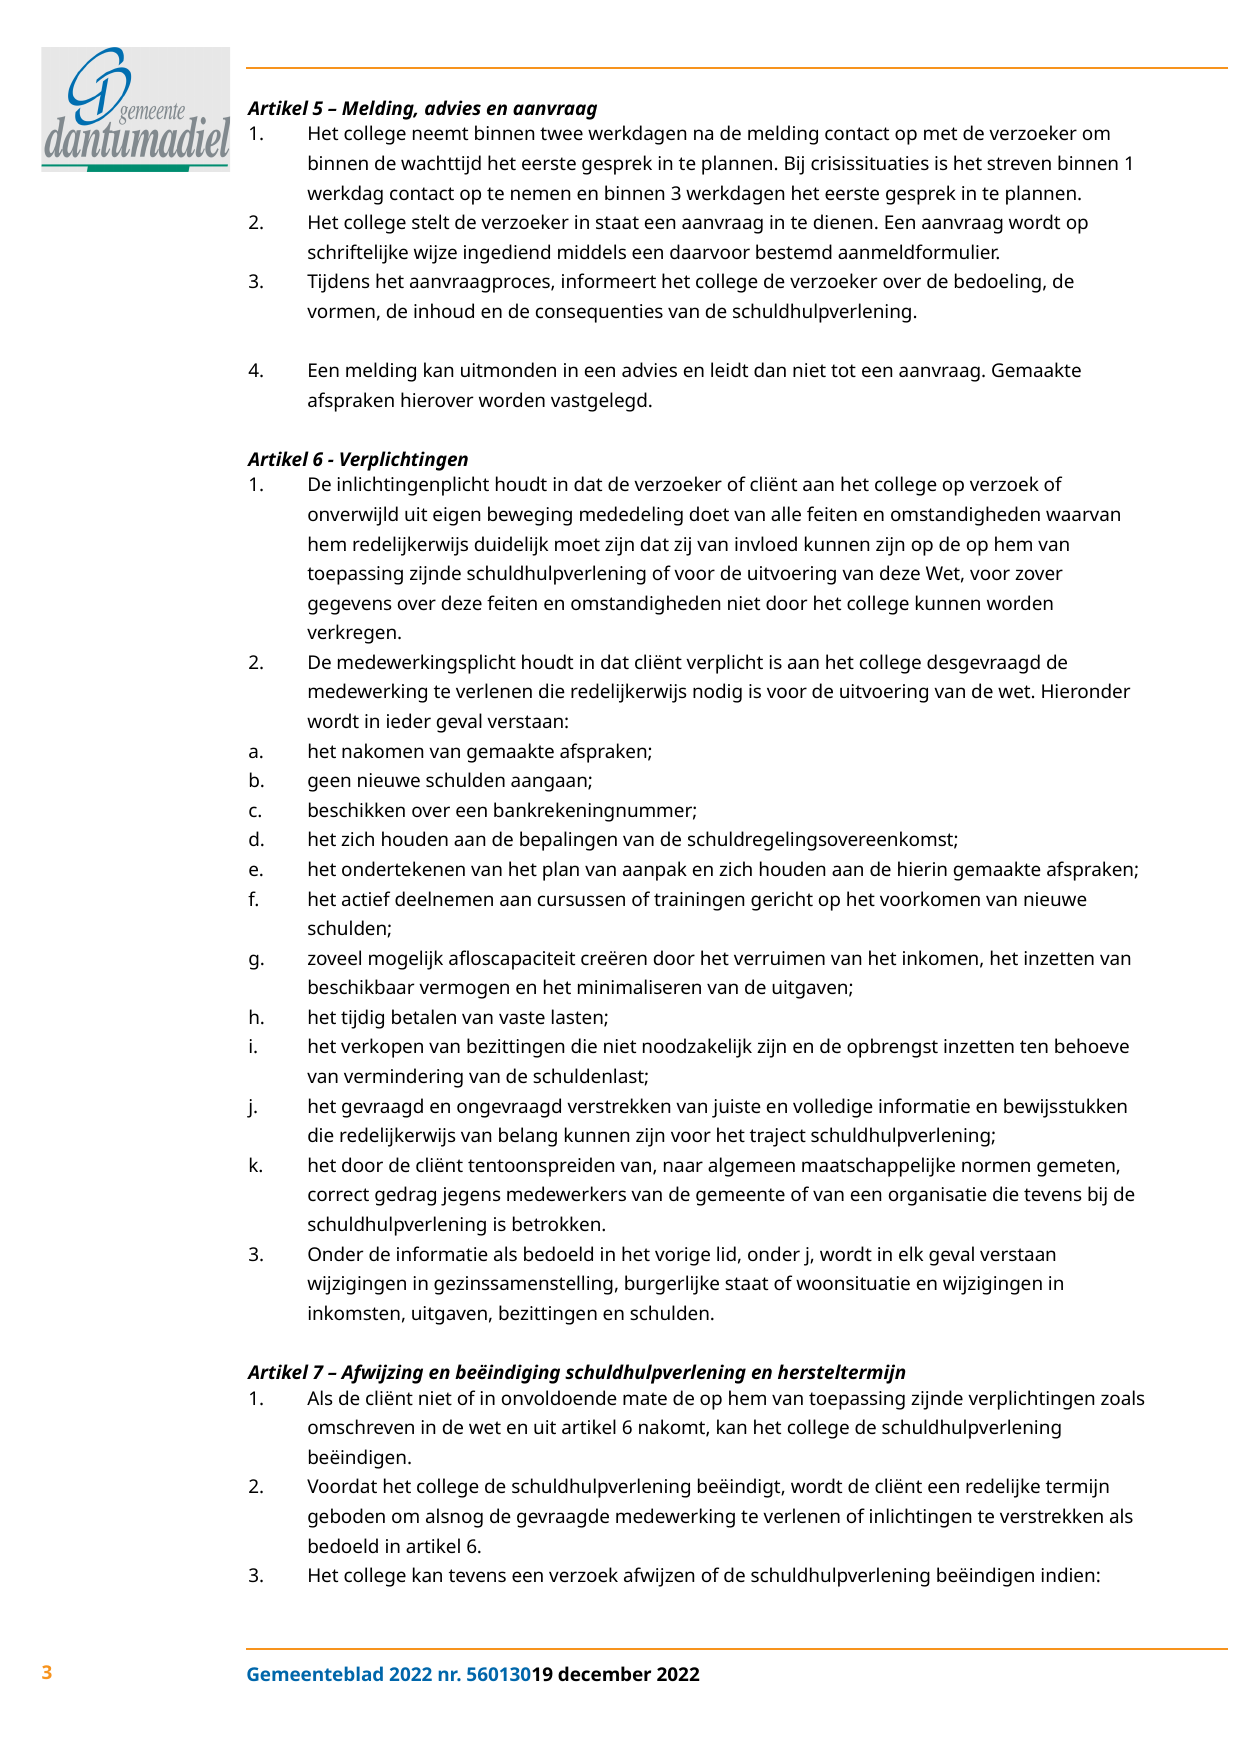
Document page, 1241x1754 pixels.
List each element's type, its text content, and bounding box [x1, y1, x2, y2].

text Artikel 7 – Afwijzing en beëindiging schuldhulpverlening en hersteltermijn [248, 1359, 1152, 1385]
text Artikel 6 - Verplichtingen [248, 446, 1152, 472]
list Het college kan tevens een verzoek afwijzen of de schuldhulpverlening beëindigen indien: [248, 1562, 1152, 1588]
list zoveel mogelijk afloscapaciteit creëren door het verruimen van het inkomen, het inzetten van beschikbaar vermogen en het minimaliseren van de uitgaven; [248, 945, 1152, 1000]
list het tijdig betalen van vaste lasten; [248, 1004, 1152, 1030]
list het actief deelnemen aan cursussen of trainingen gericht op het voorkomen van nieuwe schulden; [248, 886, 1152, 941]
list het nakomen van gemaakte afspraken; [248, 738, 1152, 764]
list beschikken over een bankrekeningnummer; [248, 797, 1152, 823]
list Onder de informatie als bedoeld in het vorige lid, onder j, wordt in elk geval verstaan wijzigingen in gezinssamenstelling, burgerlijke staat of woonsituatie en wijzigingen in inkomsten, uitgaven, bezittingen en schulden. [248, 1241, 1152, 1326]
list Het college neemt binnen twee werkdagen na de melding contact op met de verzoeker om binnen de wachttijd het eerste gesprek in te plannen. Bij crisissituaties is het streven binnen 1 werkdag contact op te nemen en binnen 3 werkdagen het eerste gesprek in te plannen. [248, 121, 1152, 205]
list Als de cliënt niet of in onvoldoende mate de op hem van toepassing zijnde verplichtingen zoals omschreven in de wet en uit artikel 6 nakomt, kan het college de schuldhulpverlening beëindigen. [248, 1385, 1152, 1470]
text Artikel 5 – Melding, advies en aanvraag [248, 95, 1152, 121]
list het gevraagd en ongevraagd verstrekken van juiste en volledige informatie en bewijsstukken die redelijkerwijs van belang kunnen zijn voor het traject schuldhulpverlening; [248, 1093, 1152, 1148]
list De inlichtingenplicht houdt in dat de verzoeker of cliënt aan het college op verzoek of onverwijld uit eigen beweging mededeling doet van alle feiten en omstandigheden waarvan hem redelijkerwijs duidelijk moet zijn dat zij van invloed kunnen zijn op de op hem van toepassing zijnde schuldhulpverlening of voor de uitvoering van deze Wet, voor zover gegevens over deze feiten en omstandigheden niet door het college kunnen worden verkregen. [248, 472, 1152, 645]
list De medewerkingsplicht houdt in dat cliënt verplicht is aan het college desgevraagd de medewerking te verlenen die redelijkerwijs nodig is voor de uitvoering van de wet. Hieronder wordt in ieder geval verstaan: [248, 649, 1152, 734]
list het verkopen van bezittingen die niet noodzakelijk zijn en de opbrengst inzetten ten behoeve van vermindering van de schuldenlast; [248, 1034, 1152, 1089]
list geen nieuwe schulden aangaan; [248, 767, 1152, 793]
list Tijdens het aanvraagproces, informeert het college de verzoeker over de bedoeling, de vormen, de inhoud en de consequenties van de schuldhulpverlening. [248, 268, 1152, 324]
list het door de cliënt tentoonspreiden van, naar algemeen maatschappelijke normen gemeten, correct gedrag jegens medewerkers van de gemeente of van een organisatie die tevens bij de schuldhulpverlening is betrokken. [248, 1152, 1152, 1237]
list Voordat het college de schuldhulpverlening beëindigt, wordt de cliënt een redelijke termijn geboden om alsnog de gevraagde medewerking te verlenen of inlichtingen te verstrekken als bedoeld in artikel 6. [248, 1474, 1152, 1558]
list Een melding kan uitmonden in een advies en leidt dan niet tot een aanvraag. Gemaakte afspraken hierover worden vastgelegd. [248, 357, 1152, 412]
list Het college stelt de verzoeker in staat een aanvraag in te dienen. Een aanvraag wordt op schriftelijke wijze ingediend middels een daarvoor bestemd aanmeldformulier. [248, 209, 1152, 264]
list het zich houden aan de bepalingen van de schuldregelingsovereenkomst; [248, 827, 1152, 852]
list het ondertekenen van het plan van aanpak en zich houden aan de hierin gemaakte afspraken; [248, 856, 1152, 882]
picture [41, 47, 231, 172]
